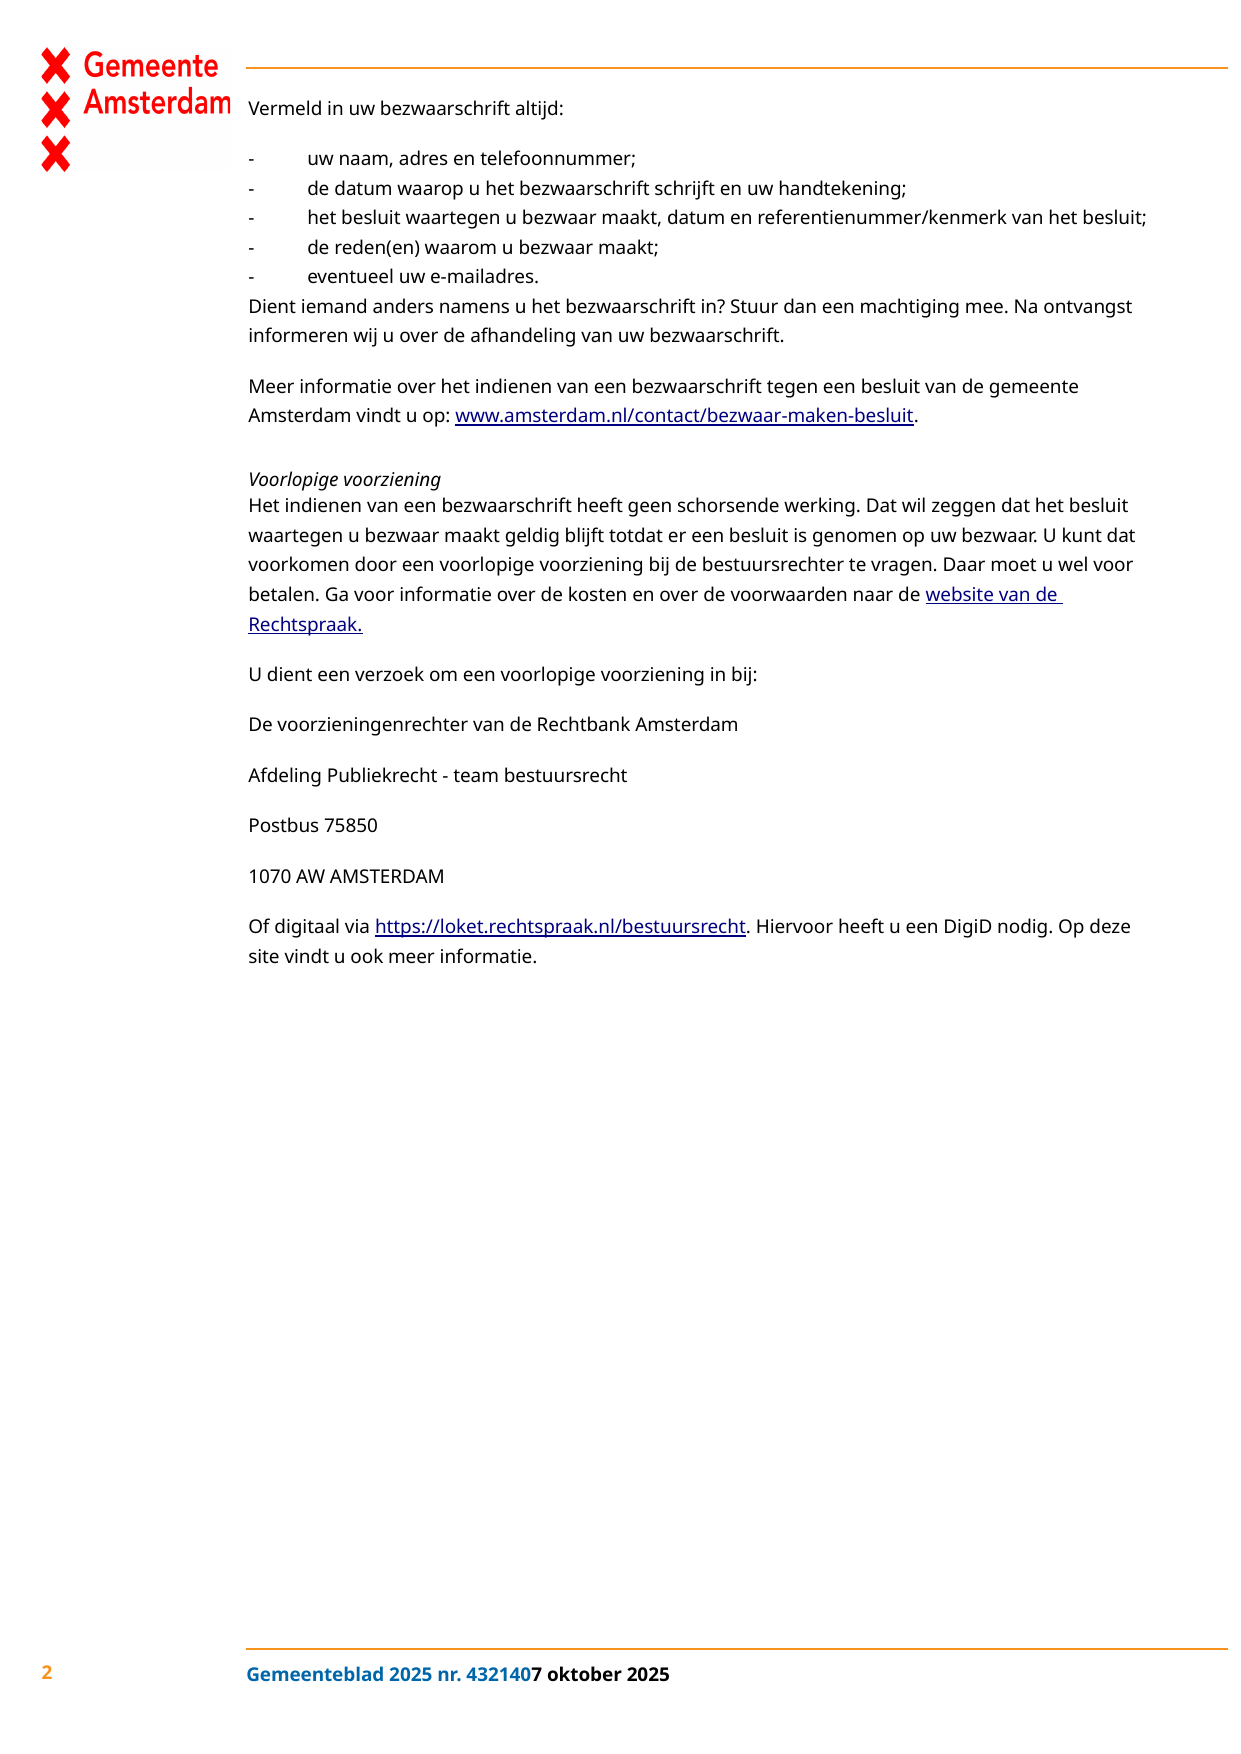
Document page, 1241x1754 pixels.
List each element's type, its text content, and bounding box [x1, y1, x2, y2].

text Afdeling Publiekrecht - team bestuursrecht [248, 762, 1152, 788]
text 1070 AW AMSTERDAM [248, 863, 1152, 888]
text Dient iemand anders namens u het bezwaarschrift in? Stuur dan een machtiging mee. Na ontvangst informeren wij u over de afhandeling van uw bezwaarschrift. [248, 293, 1152, 348]
list de reden(en) waarom u bezwaar maakt; [248, 234, 1152, 260]
text De voorzieningenrechter van de Rechtbank Amsterdam [248, 712, 1152, 737]
picture [41, 47, 231, 172]
list de datum waarop u het bezwaarschrift schrijft en uw handtekening; [248, 175, 1152, 201]
text Vermeld in uw bezwaarschrift altijd: [248, 95, 1152, 121]
text Meer informatie over het indienen van een bezwaarschrift tegen een besluit van de gemeente Amsterdam vindt u op: www.amsterdam.nl/contact/bezwaar-maken-besluit. [248, 373, 1152, 428]
text U dient een verzoek om een voorlopige voorziening in bij: [248, 661, 1152, 687]
text Voorlopige voorziening [248, 467, 1152, 492]
list uw naam, adres en telefoonnummer; [248, 145, 1152, 171]
list eventueel uw e-mailadres. [248, 263, 1152, 289]
text Of digitaal via https://loket.rechtspraak.nl/bestuursrecht. Hiervoor heeft u een DigiD nodig. Op deze site vindt u ook meer informatie. [248, 913, 1152, 968]
list het besluit waartegen u bezwaar maakt, datum en referentienummer/kenmerk van het besluit; [248, 204, 1152, 230]
text Het indienen van een bezwaarschrift heeft geen schorsende werking. Dat wil zeggen dat het besluit waartegen u bezwaar maakt geldig blijft totdat er een besluit is genomen op uw bezwaar. U kunt dat voorkomen door een voorlopige voorziening bij de bestuursrechter te vragen. Daar moet u wel voor betalen. Ga voor informatie over de kosten en over de voorwaarden naar de website van de Rechtspraak. [248, 492, 1152, 636]
text Postbus 75850 [248, 812, 1152, 838]
